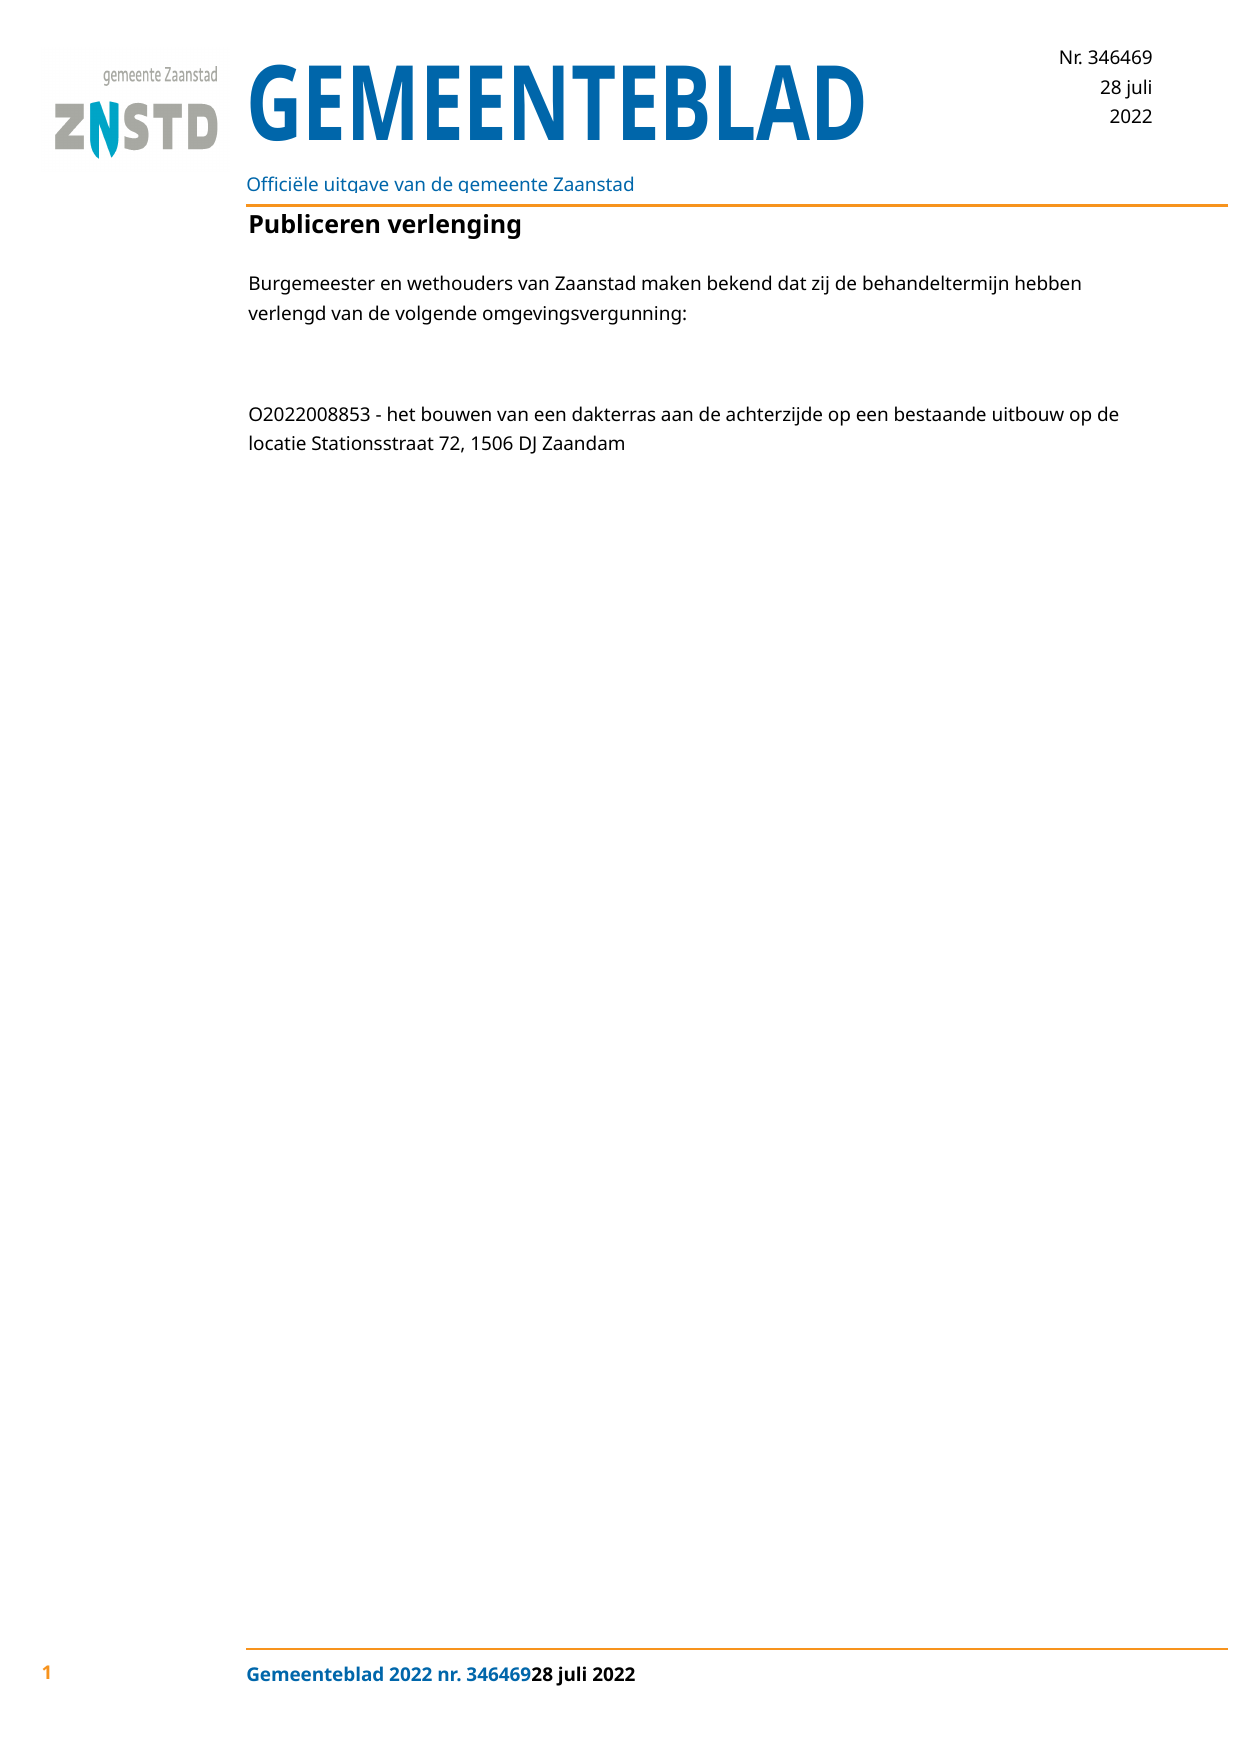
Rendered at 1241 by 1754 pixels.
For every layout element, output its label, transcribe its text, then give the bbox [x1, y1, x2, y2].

text Publiceren verlenging [248, 207, 1152, 241]
text O2022008853 - het bouwen van een dakterras aan de achterzijde op een bestaande uitbouw op de locatie Stationsstraat 72, 1506 DJ Zaandam [248, 401, 1152, 456]
picture [41, 47, 231, 172]
text Burgemeester en wethouders van Zaanstad maken bekend dat zij de behandeltermijn hebben verlengd van de volgende omgevingsvergunning: [248, 270, 1152, 326]
